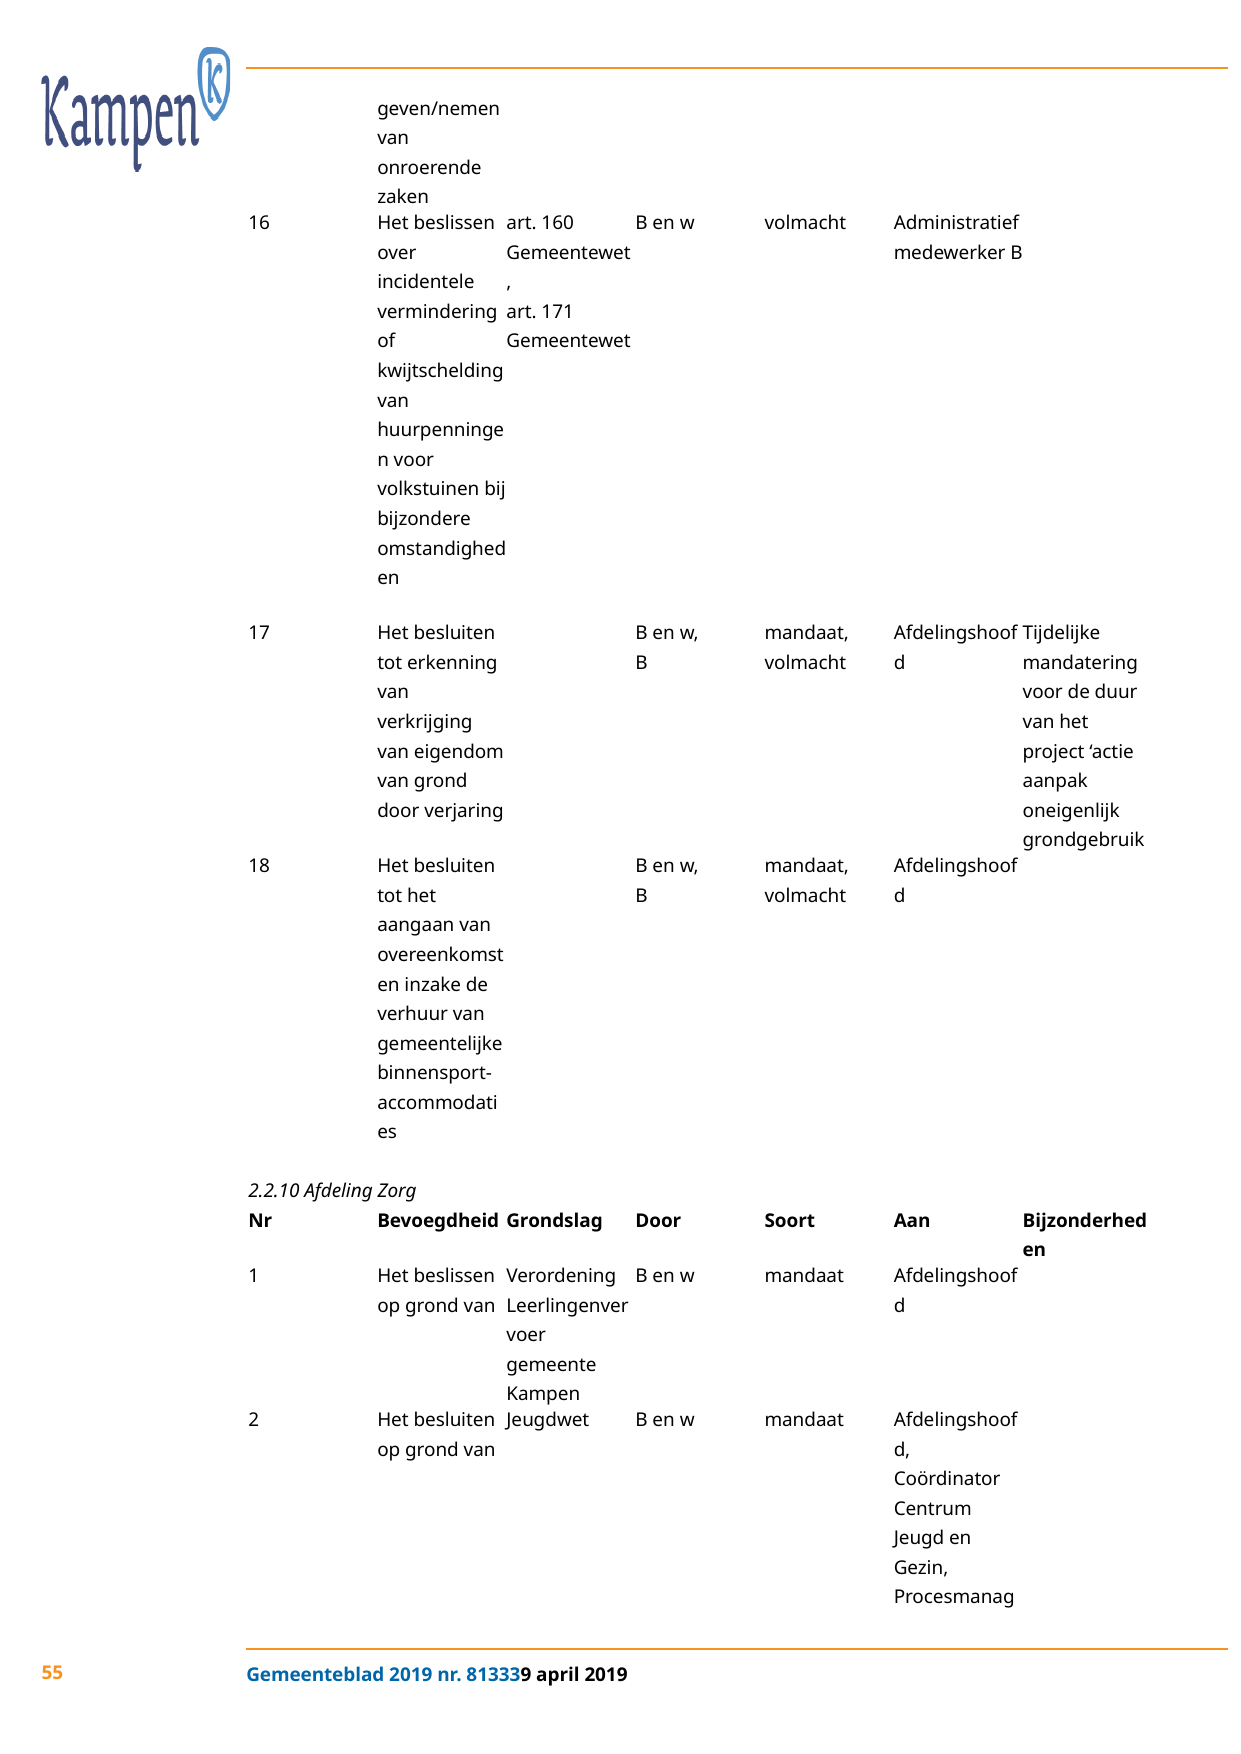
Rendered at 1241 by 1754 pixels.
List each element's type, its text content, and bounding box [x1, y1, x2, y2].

table_cell mandaat [764, 1406, 893, 1609]
table_cell B en w, B [635, 853, 764, 1144]
table_cell Tijdelijke mandatering voor de duur van het project ‘actie aanpak oneigenlijk grondgebruik [1023, 620, 1152, 852]
table_cell B en w [635, 1406, 764, 1609]
table_cell [1023, 1406, 1152, 1609]
table_cell [764, 95, 893, 209]
table_header Grondslag [506, 1207, 635, 1262]
table_header Bijzonderheden [1023, 1207, 1152, 1262]
table_cell [506, 853, 635, 1144]
table_header Soort [764, 1207, 893, 1262]
table_cell Afdelingshoofd, Coördinator Centrum Jeugd en Gezin, Procesmanag [894, 1406, 1022, 1609]
table_cell Verordening Leerlingenvervoer gemeente Kampen [506, 1262, 635, 1406]
table_cell [894, 95, 1022, 209]
table_cell Administratief medewerker B [894, 209, 1022, 619]
table_cell mandaat, volmacht [764, 620, 893, 852]
table_header Door [635, 1207, 764, 1262]
table_cell Het beslissen op grond van [377, 1262, 506, 1406]
table_cell volmacht [764, 209, 893, 619]
table_cell [1023, 209, 1152, 619]
table_cell art. 160 Gemeentewet, art. 171 Gemeentewet [506, 209, 635, 619]
table_cell 2 [248, 1406, 377, 1609]
table_cell B en w, B [635, 620, 764, 852]
table_cell 18 [248, 853, 377, 1144]
table_cell [635, 95, 764, 209]
table_header Aan [894, 1207, 1022, 1262]
table_cell mandaat [764, 1262, 893, 1406]
table_cell Het beslissen over incidentele vermindering of kwijtschelding van huurpenningen voor volkstuinen bij bijzondere omstandigheden [377, 209, 506, 619]
table_cell [1023, 853, 1152, 1144]
table_cell 17 [248, 620, 377, 852]
table_header Nr [248, 1207, 377, 1262]
table_cell geven/nemen van onroerende zaken [377, 95, 506, 209]
table_cell [1023, 95, 1152, 209]
table_cell Afdelingshoofd [894, 620, 1022, 852]
table_header Bevoegdheid [377, 1207, 506, 1262]
text 2.2.10 Afdeling Zorg [248, 1177, 1152, 1203]
table_cell B en w [635, 1262, 764, 1406]
table_cell Het besluiten tot het aangaan van overeenkomsten inzake de verhuur van gemeentelijke binnensport-accommodaties [377, 853, 506, 1144]
table_cell Afdelingshoofd [894, 853, 1022, 1144]
table_cell 1 [248, 1262, 377, 1406]
table_cell mandaat, volmacht [764, 853, 893, 1144]
table_cell Jeugdwet [506, 1406, 635, 1609]
table_cell [1023, 1262, 1152, 1406]
table_cell [506, 95, 635, 209]
table_cell 16 [248, 209, 377, 619]
picture [41, 47, 231, 172]
table_cell Het besluiten op grond van [377, 1406, 506, 1609]
table_cell Het besluiten tot erkenning van verkrijging van eigendom van grond door verjaring [377, 620, 506, 852]
table_cell [248, 95, 377, 209]
table_cell [506, 620, 635, 852]
table_cell B en w [635, 209, 764, 619]
table_cell Afdelingshoofd [894, 1262, 1022, 1406]
